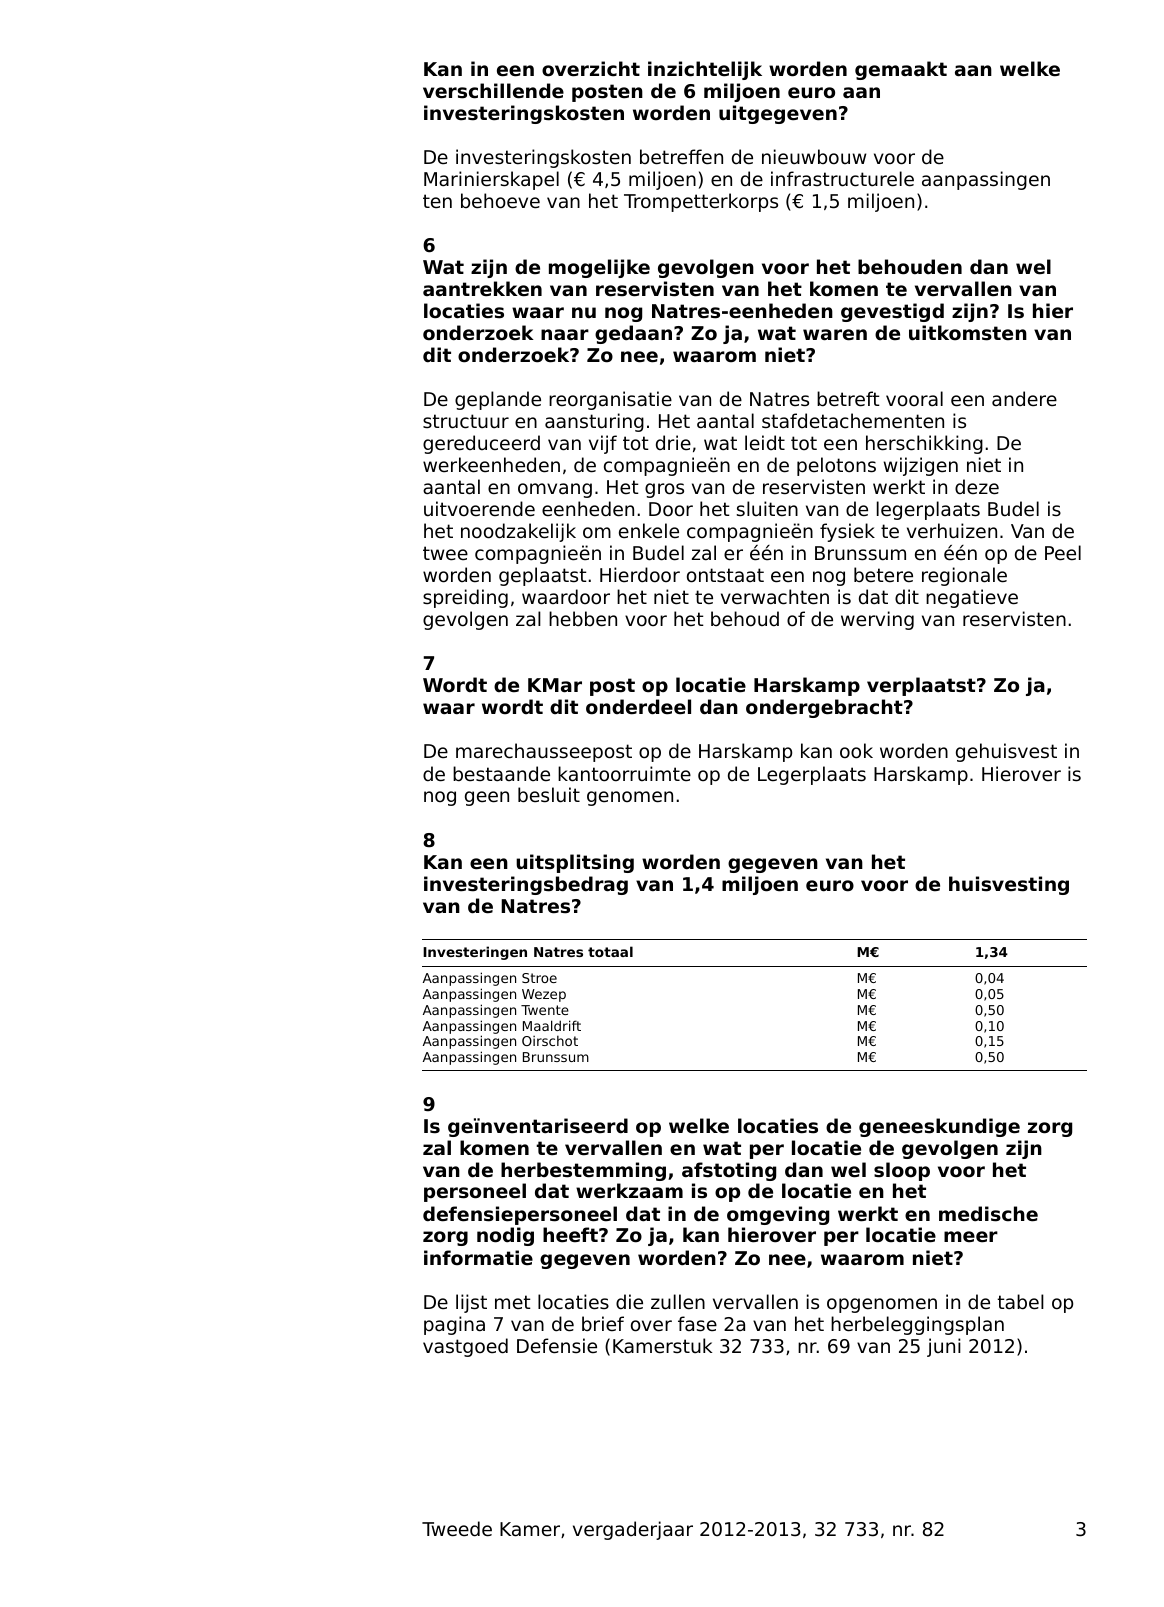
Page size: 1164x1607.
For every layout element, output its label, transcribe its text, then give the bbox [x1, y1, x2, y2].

text 9 [422, 1093, 1087, 1116]
table_cell Aanpassingen Maaldrift [422, 1019, 850, 1034]
text Wordt de KMar post op locatie Harskamp verplaatst? Zo ja, waar wordt dit onderdeel dan ondergebracht? [422, 675, 1087, 719]
text De investeringskosten betreffen de nieuwbouw voor de Marinierskapel (€ 4,5 miljoen) en de infrastructurele aanpassingen ten behoeve van het Trompetterkorps (€ 1,5 miljoen). [422, 147, 1087, 213]
text De marechausseepost op de Harskamp kan ook worden gehuisvest in de bestaande kantoorruimte op de Legerplaats Harskamp. Hierover is nog geen besluit genomen. [422, 741, 1087, 807]
table_cell Aanpassingen Brunssum [422, 1050, 850, 1070]
table_header 1,34 [969, 940, 1087, 966]
text 7 [422, 653, 1087, 675]
table_cell 0,10 [969, 1019, 1087, 1034]
table_cell 0,50 [969, 1003, 1087, 1018]
text 8 [422, 829, 1087, 852]
text Kan in een overzicht inzichtelijk worden gemaakt aan welke verschillende posten de 6 miljoen euro aan investeringskosten worden uitgegeven? [422, 59, 1087, 125]
table_cell 0,15 [969, 1034, 1087, 1050]
table_cell M€ [850, 1019, 968, 1034]
table_header Investeringen Natres totaal [422, 940, 850, 966]
text Wat zijn de mogelijke gevolgen voor het behouden dan wel aantrekken van reservisten van het komen te vervallen van locaties waar nu nog Natres-eenheden gevestigd zijn? Is hier onderzoek naar gedaan? Zo ja, wat waren de uitkomsten van dit onderzoek? Zo nee, waarom niet? [422, 257, 1087, 367]
table_cell M€ [850, 1034, 968, 1050]
text De lijst met locaties die zullen vervallen is opgenomen in de tabel op pagina 7 van de brief over fase 2a van het herbeleggingsplan vastgoed Defensie (Kamerstuk 32 733, nr. 69 van 25 juni 2012). [422, 1292, 1087, 1357]
text Is geïnventariseerd op welke locaties de geneeskundige zorg zal komen te vervallen en wat per locatie de gevolgen zijn van de herbestemming, afstoting dan wel sloop voor het personeel dat werkzaam is op de locatie en het defensiepersoneel dat in de omgeving werkt en medische zorg nodig heeft? Zo ja, kan hierover per locatie meer informatie gegeven worden? Zo nee, waarom niet? [422, 1116, 1087, 1269]
table_cell Aanpassingen Stroe [422, 967, 850, 987]
table_cell Aanpassingen Wezep [422, 987, 850, 1003]
table_cell 0,05 [969, 987, 1087, 1003]
table_cell M€ [850, 1003, 968, 1018]
table_cell 0,04 [969, 967, 1087, 987]
text Kan een uitsplitsing worden gegeven van het investeringsbedrag van 1,4 miljoen euro voor de huisvesting van de Natres? [422, 852, 1087, 917]
table_cell Aanpassingen Oirschot [422, 1034, 850, 1050]
table_cell 0,50 [969, 1050, 1087, 1070]
text 6 [422, 235, 1087, 257]
table_cell M€ [850, 987, 968, 1003]
table_cell M€ [850, 967, 968, 987]
table_header M€ [850, 940, 968, 966]
table_cell Aanpassingen Twente [422, 1003, 850, 1018]
table_cell M€ [850, 1050, 968, 1070]
text De geplande reorganisatie van de Natres betreft vooral een andere structuur en aansturing. Het aantal stafdetachementen is gereduceerd van vijf tot drie, wat leidt tot een herschikking. De werkeenheden, de compagnieën en de pelotons wijzigen niet in aantal en omvang. Het gros van de reservisten werkt in deze uitvoerende eenheden. Door het sluiten van de legerplaats Budel is het noodzakelijk om enkele compagnieën fysiek te verhuizen. Van de twee compagnieën in Budel zal er één in Brunssum en één op de Peel worden geplaatst. Hierdoor ontstaat een nog betere regionale spreiding, waardoor het niet te verwachten is dat dit negatieve gevolgen zal hebben voor het behoud of de werving van reservisten. [422, 389, 1087, 631]
